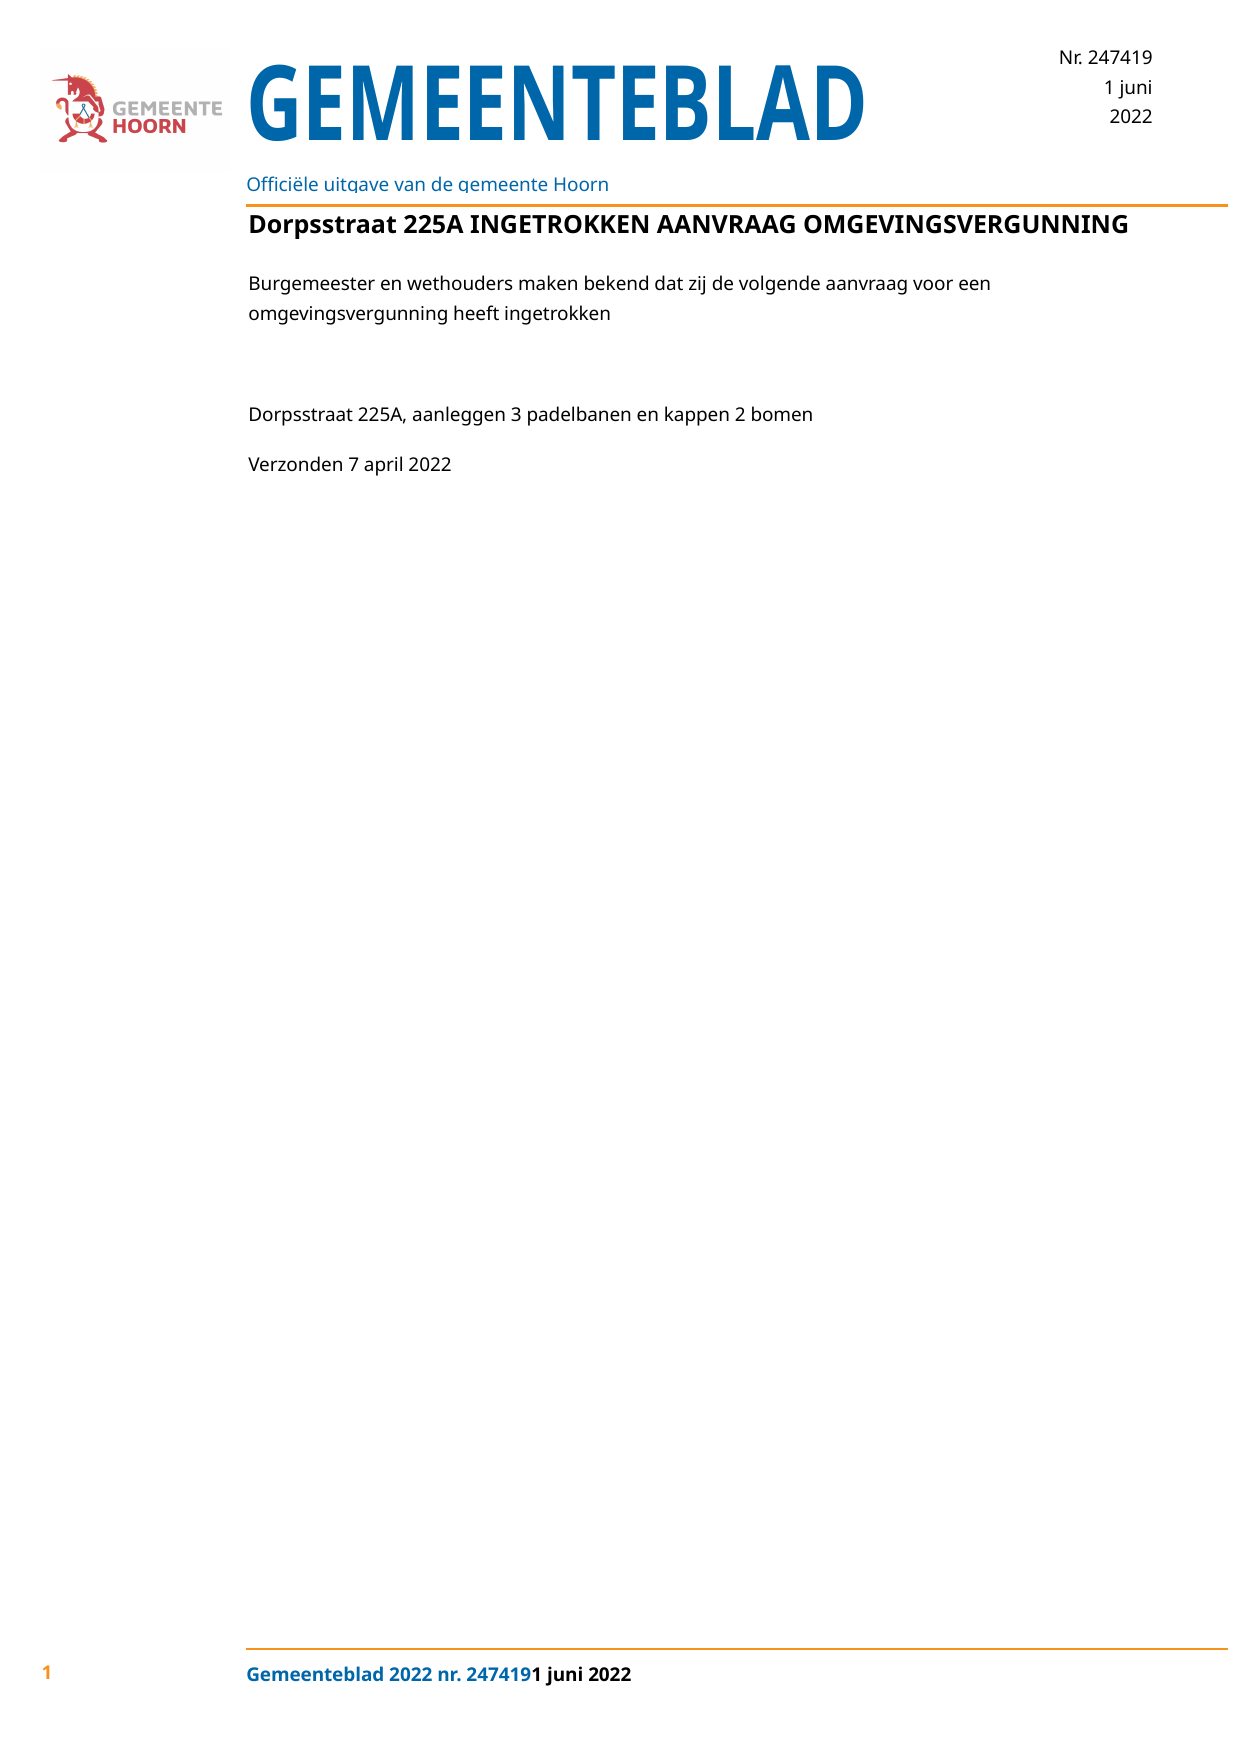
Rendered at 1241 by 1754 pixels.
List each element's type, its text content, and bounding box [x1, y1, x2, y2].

text Dorpsstraat 225A INGETROKKEN AANVRAAG OMGEVINGSVERGUNNING [248, 207, 1152, 241]
text Verzonden 7 april 2022 [248, 451, 1152, 477]
picture [41, 47, 231, 172]
text Burgemeester en wethouders maken bekend dat zij de volgende aanvraag voor een omgevingsvergunning heeft ingetrokken [248, 270, 1152, 326]
text Dorpsstraat 225A, aanleggen 3 padelbanen en kappen 2 bomen [248, 401, 1152, 426]
